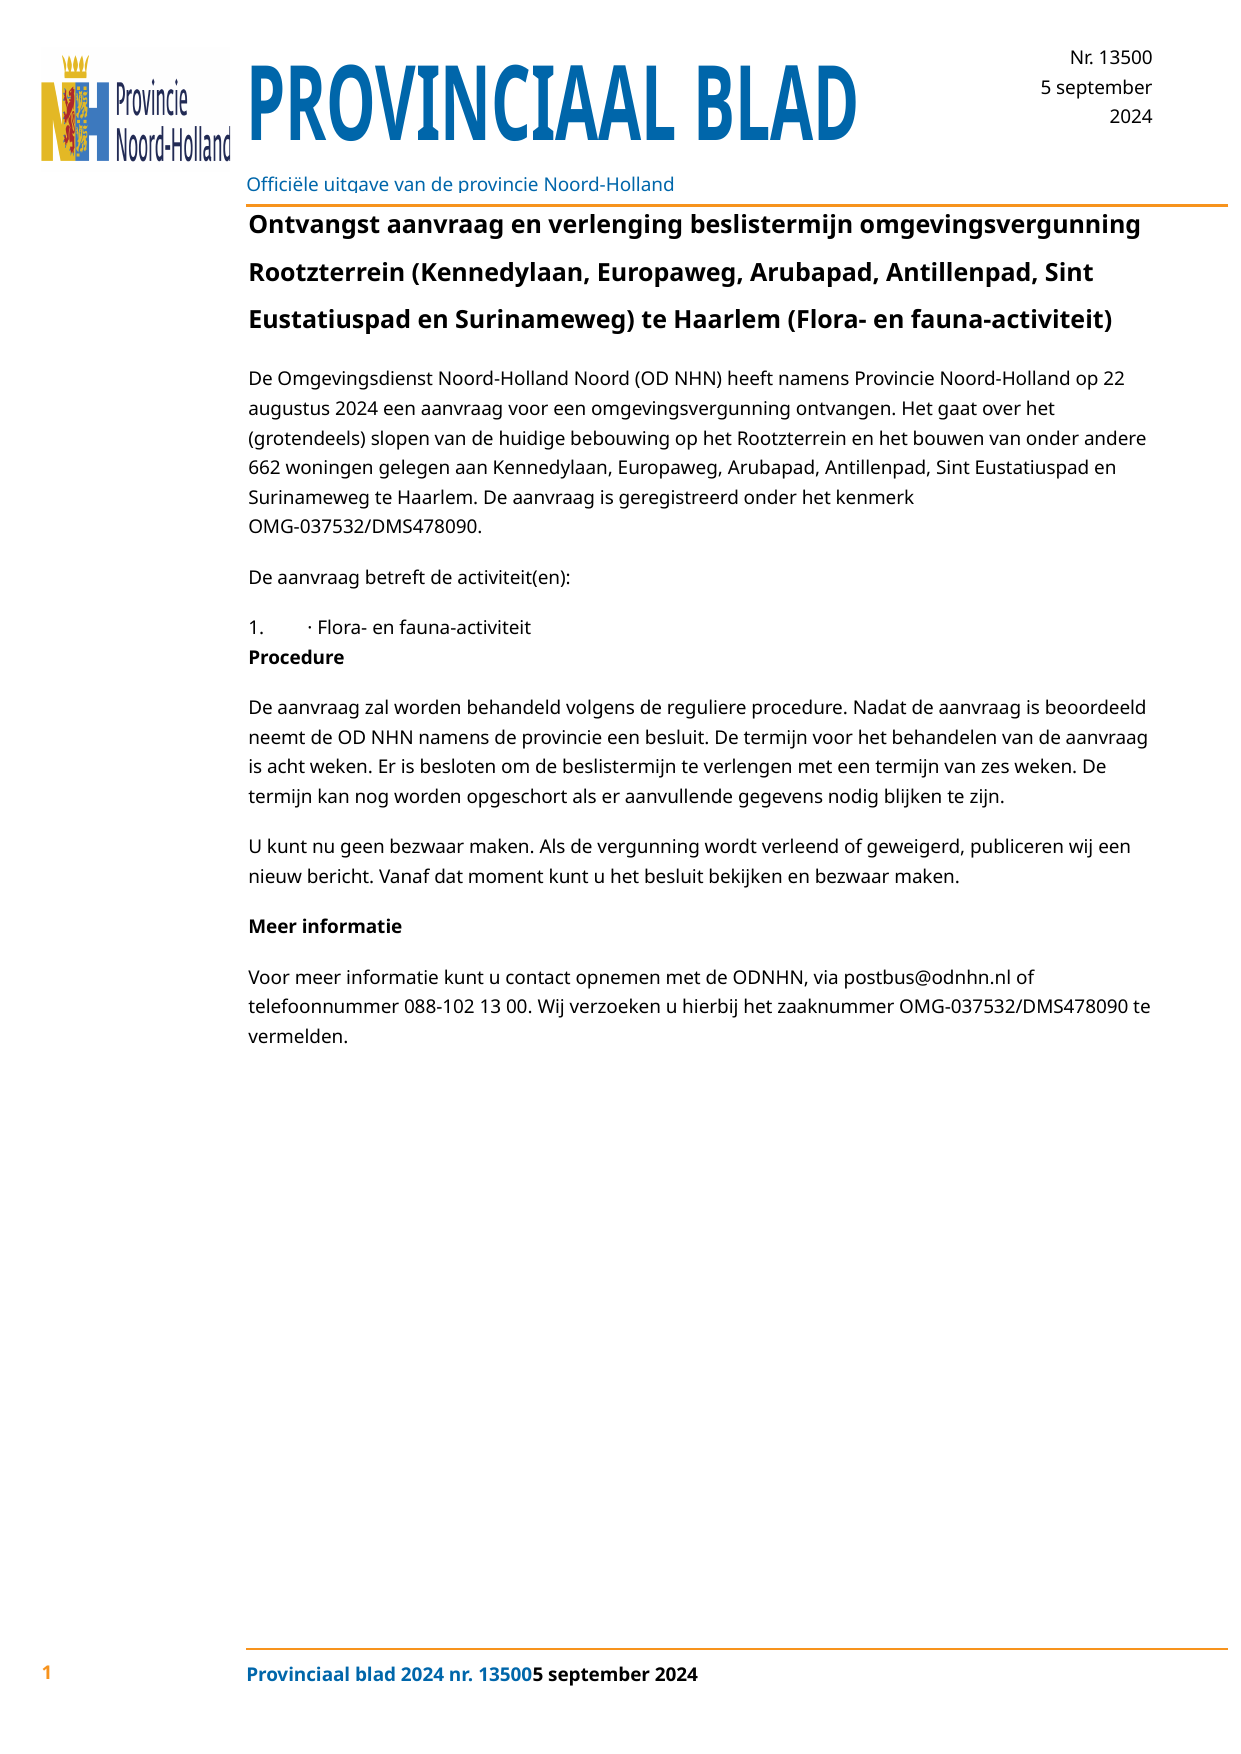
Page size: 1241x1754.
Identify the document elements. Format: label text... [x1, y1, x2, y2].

list · Flora- en fauna-activiteit [248, 614, 1152, 640]
picture [41, 47, 231, 172]
text Procedure [248, 644, 1152, 669]
text De Omgevingsdienst Noord-Holland Noord (OD NHN) heeft namens Provincie Noord-Holland op 22 augustus 2024 een aanvraag voor een omgevingsvergunning ontvangen. Het gaat over het (grotendeels) slopen van de huidige bebouwing op het Rootzterrein en het bouwen van onder andere 662 woningen gelegen aan Kennedylaan, Europaweg, Arubapad, Antillenpad, Sint Eustatiuspad en Surinameweg te Haarlem. De aanvraag is geregistreerd onder het kenmerk OMG-037532/DMS478090. [248, 366, 1152, 539]
text De aanvraag zal worden behandeld volgens de reguliere procedure. Nadat de aanvraag is beoordeeld neemt de OD NHN namens de provincie een besluit. De termijn voor het behandelen van de aanvraag is acht weken. Er is besloten om de beslistermijn te verlengen met een termijn van zes weken. De termijn kan nog worden opgeschort als er aanvullende gegevens nodig blijken te zijn. [248, 694, 1152, 809]
text U kunt nu geen bezwaar maken. Als de vergunning wordt verleend of geweigerd, publiceren wij een nieuw bericht. Vanaf dat moment kunt u het besluit bekijken en bezwaar maken. [248, 833, 1152, 889]
text Meer informatie [248, 913, 1152, 939]
text Ontvangst aanvraag en verlenging beslistermijn omgevingsvergunning Rootzterrein (Kennedylaan, Europaweg, Arubapad, Antillenpad, Sint Eustatiuspad en Surinameweg) te Haarlem (Flora- en fauna-activiteit) [248, 207, 1152, 336]
text Voor meer informatie kunt u contact opnemen met de ODNHN, via postbus@odnhn.nl of telefoonnummer 088-102 13 00. Wij verzoeken u hierbij het zaaknummer OMG-037532/DMS478090 te vermelden. [248, 964, 1152, 1049]
text De aanvraag betreft de activiteit(en): [248, 564, 1152, 589]
